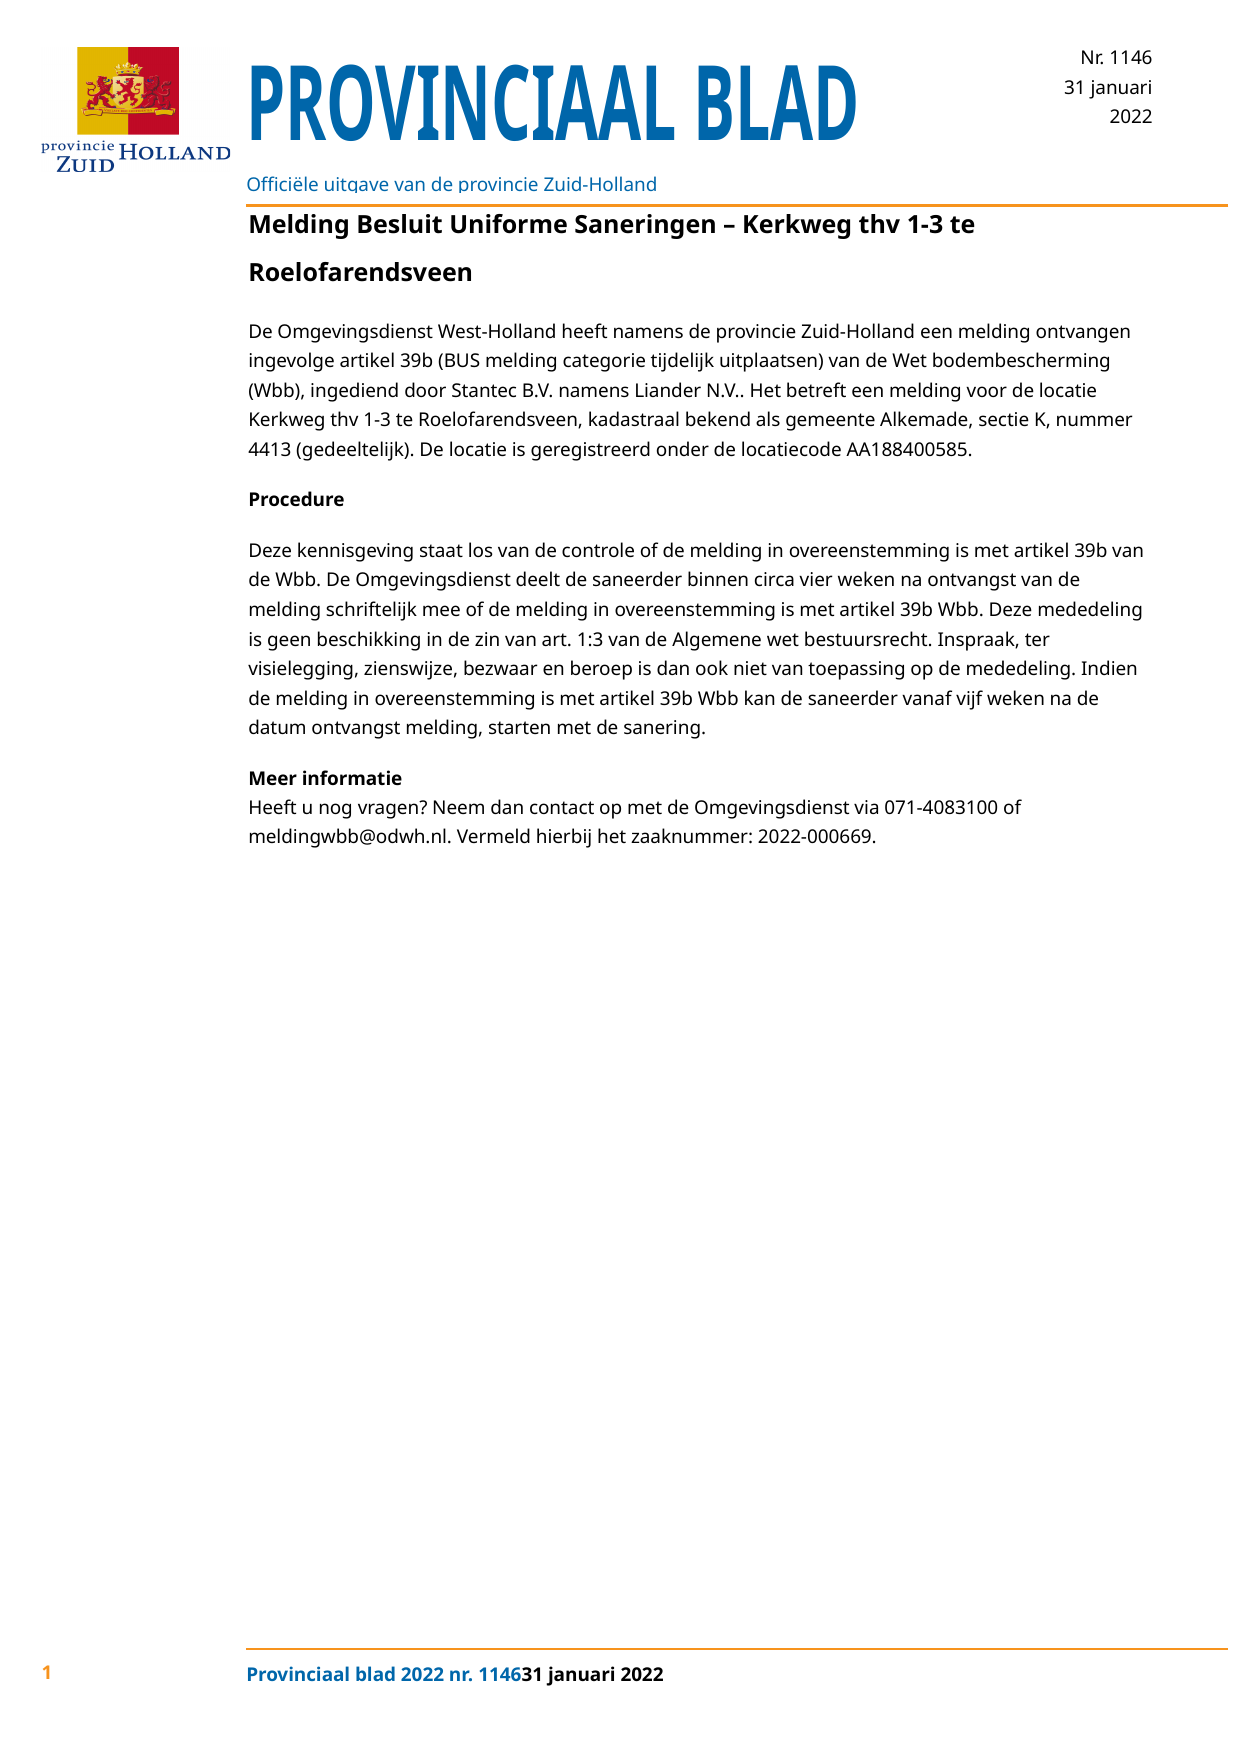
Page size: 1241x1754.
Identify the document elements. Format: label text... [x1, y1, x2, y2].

text Procedure [248, 487, 1152, 512]
text Deze kennisgeving staat los van de controle of de melding in overeenstemming is met artikel 39b van de Wbb. De Omgevingsdienst deelt de saneerder binnen circa vier weken na ontvangst van de melding schriftelijk mee of de melding in overeenstemming is met artikel 39b Wbb. Deze mededeling is geen beschikking in de zin van art. 1:3 van de Algemene wet bestuursrecht. Inspraak, ter visielegging, zienswijze, bezwaar en beroep is dan ook niet van toepassing op de mededeling. Indien de melding in overeenstemming is met artikel 39b Wbb kan de saneerder vanaf vijf weken na de datum ontvangst melding, starten met de sanering. [248, 537, 1152, 740]
table_header Meer informatie [248, 765, 1152, 791]
text Heeft u nog vragen? Neem dan contact op met de Omgevingsdienst via 071-4083100 of meldingwbb@odwh.nl. Vermeld hierbij het zaaknummer: 2022-000669. [248, 794, 1152, 849]
text De Omgevingsdienst West-Holland heeft namens de provincie Zuid-Holland een melding ontvangen ingevolge artikel 39b (BUS melding categorie tijdelijk uitplaatsen) van de Wet bodembescherming (Wbb), ingediend door Stantec B.V. namens Liander N.V.. Het betreft een melding voor de locatie Kerkweg thv 1-3 te Roelofarendsveen, kadastraal bekend als gemeente Alkemade, sectie K, nummer 4413 (gedeeltelijk). De locatie is geregistreerd onder de locatiecode AA188400585. [248, 318, 1152, 462]
text Melding Besluit Uniforme Saneringen – Kerkweg thv 1-3 te Roelofarendsveen [248, 207, 1152, 288]
picture [41, 47, 231, 172]
